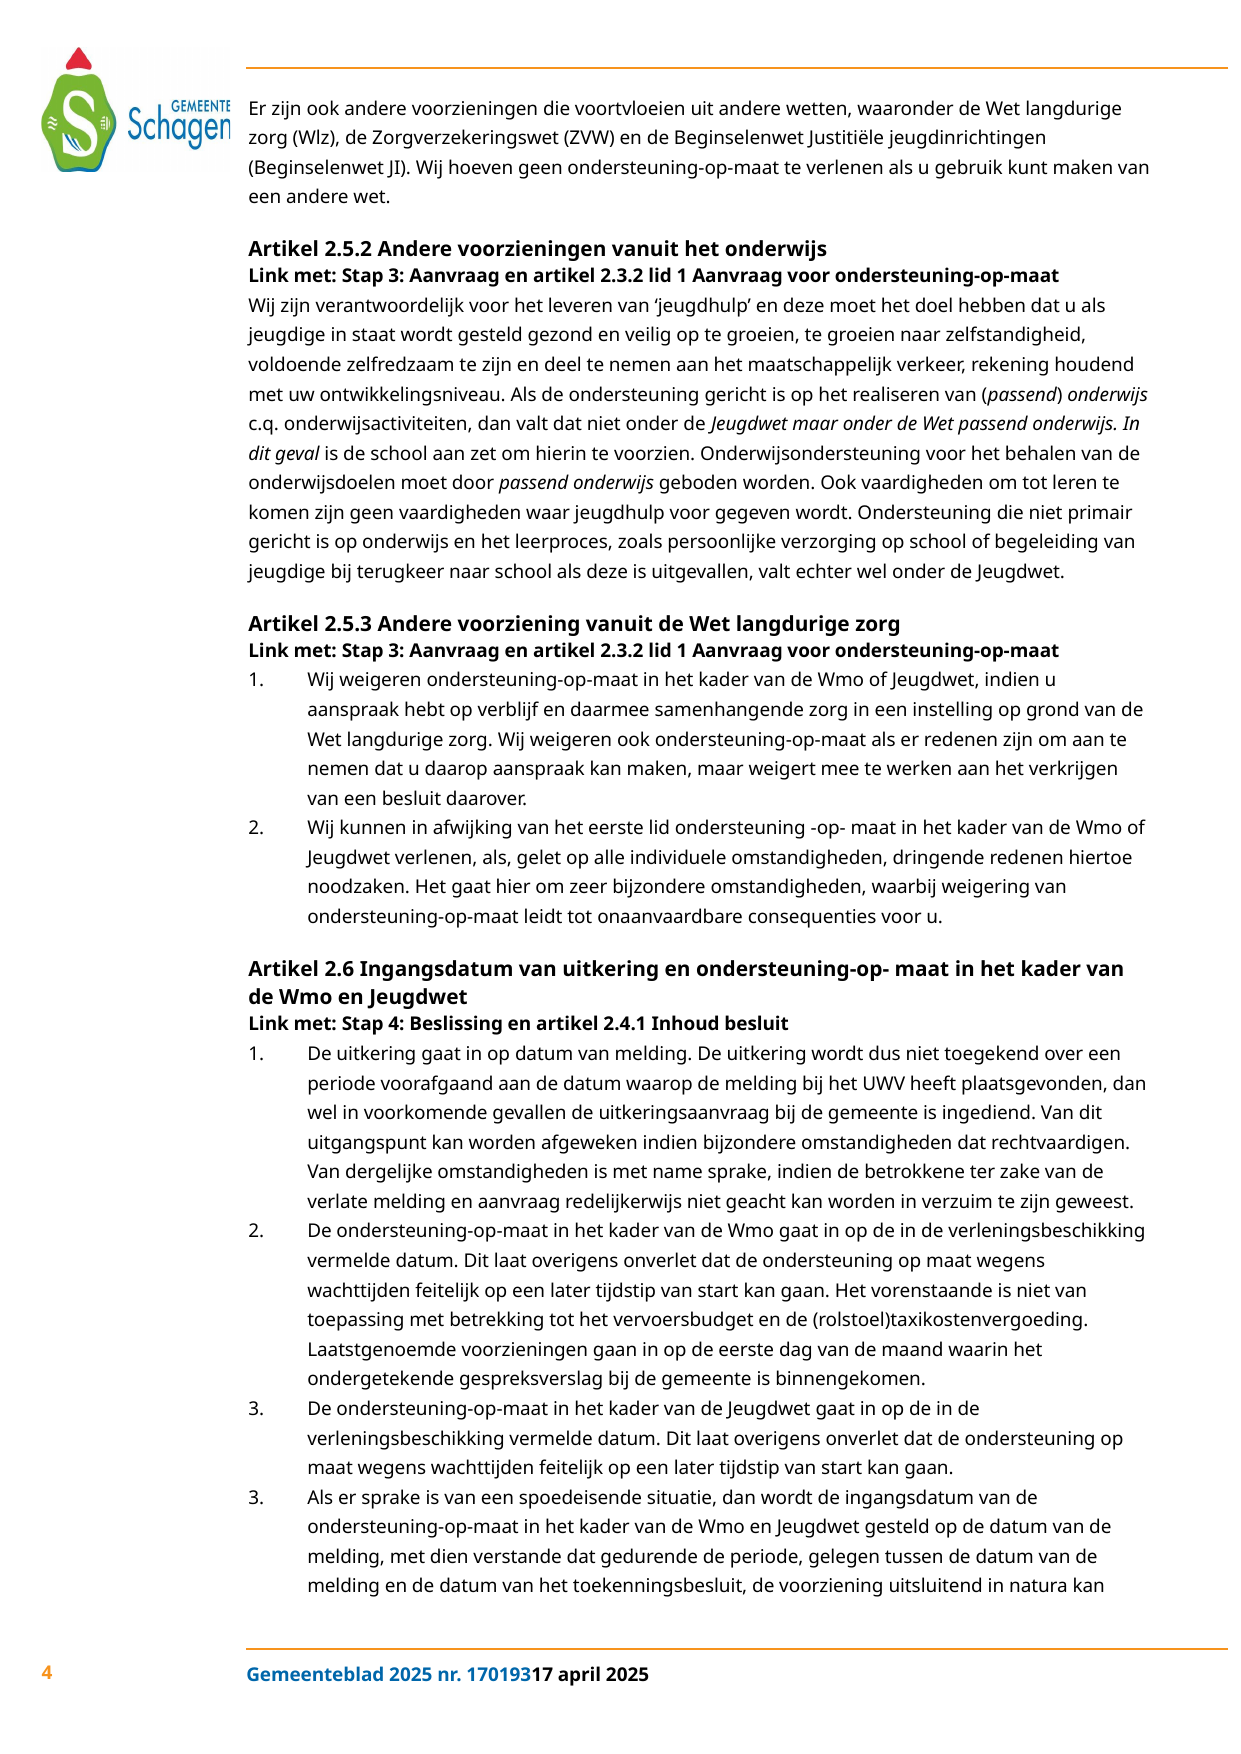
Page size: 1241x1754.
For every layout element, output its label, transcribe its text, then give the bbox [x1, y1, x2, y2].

list De ondersteuning-op-maat in het kader van de Jeugdwet gaat in op de in de verleningsbeschikking vermelde datum. Dit laat overigens onverlet dat de ondersteuning op maat wegens wachttijden feitelijk op een later tijdstip van start kan gaan. [248, 1395, 1152, 1480]
text Wij zijn verantwoordelijk voor het leveren van ‘jeugdhulp’ en deze moet het doel hebben dat u als jeugdige in staat wordt gesteld gezond en veilig op te groeien, te groeien naar zelfstandigheid, voldoende zelfredzaam te zijn en deel te nemen aan het maatschappelijk verkeer, rekening houdend met uw ontwikkelingsniveau. Als de ondersteuning gericht is op het realiseren van (passend) onderwijs c.q. onderwijsactiviteiten, dan valt dat niet onder de Jeugdwet maar onder de Wet passend onderwijs. In dit geval is de school aan zet om hierin te voorzien. Onderwijsondersteuning voor het behalen van de onderwijsdoelen moet door passend onderwijs geboden worden. Ook vaardigheden om tot leren te komen zijn geen vaardigheden waar jeugdhulp voor gegeven wordt. Ondersteuning die niet primair gericht is op onderwijs en het leerproces, zoals persoonlijke verzorging op school of begeleiding van jeugdige bij terugkeer naar school als deze is uitgevallen, valt echter wel onder de Jeugdwet. [248, 292, 1152, 584]
text Link met: Stap 3: Aanvraag en artikel 2.3.2 lid 1 Aanvraag voor ondersteuning-op-maat [248, 637, 1152, 663]
text Er zijn ook andere voorzieningen die voortvloeien uit andere wetten, waaronder de Wet langdurige zorg (Wlz), de Zorgverzekeringswet (ZVW) en de Beginselenwet Justitiële jeugdinrichtingen (Beginselenwet JI). Wij hoeven geen ondersteuning-op-maat te verlenen als u gebruik kunt maken van een andere wet. [248, 95, 1152, 209]
list Wij weigeren ondersteuning-op-maat in het kader van de Wmo of Jeugdwet, indien u aanspraak hebt op verblijf en daarmee samenhangende zorg in een instelling op grond van de Wet langdurige zorg. Wij weigeren ook ondersteuning-op-maat als er redenen zijn om aan te nemen dat u daarop aanspraak kan maken, maar weigert mee te werken aan het verkrijgen van een besluit daarover. [248, 667, 1152, 811]
text Link met: Stap 4: Beslissing en artikel 2.4.1 Inhoud besluit [248, 1011, 1152, 1036]
text Artikel 2.5.3 Andere voorziening vanuit de Wet langdurige zorg [248, 609, 1152, 637]
text Artikel 2.5.2 Andere voorzieningen vanuit het onderwijs [248, 234, 1152, 262]
text Artikel 2.6 Ingangsdatum van uitkering en ondersteuning-op- maat in het kader van de Wmo en Jeugdwet [248, 954, 1152, 1011]
list Als er sprake is van een spoedeisende situatie, dan wordt de ingangsdatum van de ondersteuning-op-maat in het kader van de Wmo en Jeugdwet gesteld op de datum van de melding, met dien verstande dat gedurende de periode, gelegen tussen de datum van de melding en de datum van het toekenningsbesluit, de voorziening uitsluitend in natura kan [248, 1484, 1152, 1598]
text Link met: Stap 3: Aanvraag en artikel 2.3.2 lid 1 Aanvraag voor ondersteuning-op-maat [248, 262, 1152, 288]
list De ondersteuning-op-maat in het kader van de Wmo gaat in op de in de verleningsbeschikking vermelde datum. Dit laat overigens onverlet dat de ondersteuning op maat wegens wachttijden feitelijk op een later tijdstip van start kan gaan. Het vorenstaande is niet van toepassing met betrekking tot het vervoersbudget en de (rolstoel)taxikostenvergoeding. Laatstgenoemde voorzieningen gaan in op de eerste dag van de maand waarin het ondergetekende gespreksverslag bij de gemeente is binnengekomen. [248, 1218, 1152, 1391]
picture [41, 47, 231, 172]
list Wij kunnen in afwijking van het eerste lid ondersteuning -op- maat in het kader van de Wmo of Jeugdwet verlenen, als, gelet op alle individuele omstandigheden, dringende redenen hiertoe noodzaken. Het gaat hier om zeer bijzondere omstandigheden, waarbij weigering van ondersteuning-op-maat leidt tot onaanvaardbare consequenties voor u. [248, 814, 1152, 929]
list De uitkering gaat in op datum van melding. De uitkering wordt dus niet toegekend over een periode voorafgaand aan de datum waarop de melding bij het UWV heeft plaatsgevonden, dan wel in voorkomende gevallen de uitkeringsaanvraag bij de gemeente is ingediend. Van dit uitgangspunt kan worden afgeweken indien bijzondere omstandigheden dat rechtvaardigen. Van dergelijke omstandigheden is met name sprake, indien de betrokkene ter zake van de verlate melding en aanvraag redelijkerwijs niet geacht kan worden in verzuim te zijn geweest. [248, 1040, 1152, 1214]
